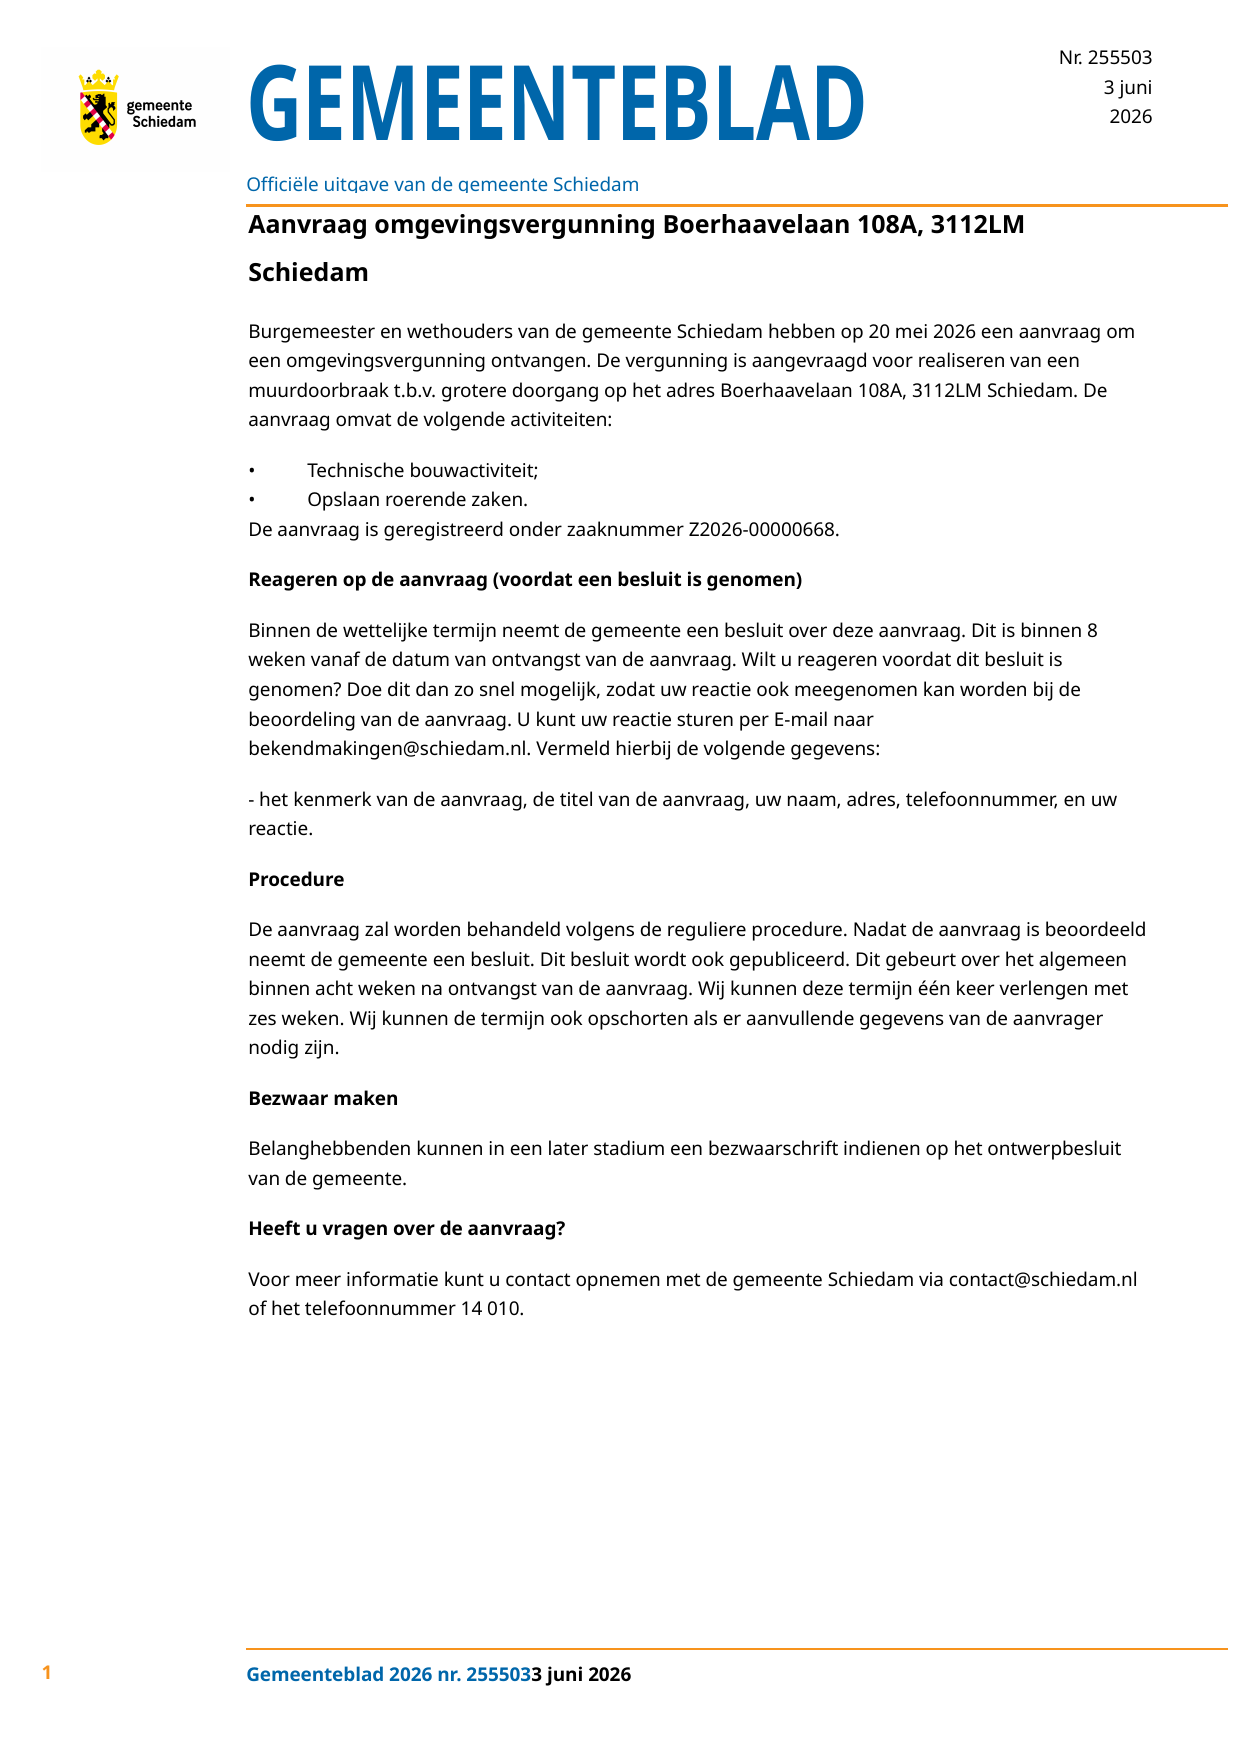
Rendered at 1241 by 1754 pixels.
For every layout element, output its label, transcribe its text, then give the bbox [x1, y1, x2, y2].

text - het kenmerk van de aanvraag, de titel van de aanvraag, uw naam, adres, telefoonnummer, en uw reactie. [248, 786, 1152, 841]
text De aanvraag zal worden behandeld volgens de reguliere procedure. Nadat de aanvraag is beoordeeld neemt de gemeente een besluit. Dit besluit wordt ook gepubliceerd. Dit gebeurt over het algemeen binnen acht weken na ontvangst van de aanvraag. Wij kunnen deze termijn één keer verlengen met zes weken. Wij kunnen de termijn ook opschorten als er aanvullende gegevens van de aanvrager nodig zijn. [248, 916, 1152, 1060]
picture [41, 47, 231, 172]
text Belanghebbenden kunnen in een later stadium een bezwaarschrift indienen op het ontwerpbesluit van de gemeente. [248, 1135, 1152, 1191]
text Reageren op de aanvraag (voordat een besluit is genomen) [248, 567, 1152, 592]
text Procedure [248, 866, 1152, 892]
text Voor meer informatie kunt u contact opnemen met de gemeente Schiedam via contact@schiedam.nl of het telefoonnummer 14 010. [248, 1266, 1152, 1321]
text Aanvraag omgevingsvergunning Boerhaavelaan 108A, 3112LM Schiedam [248, 207, 1152, 288]
list Technische bouwactiviteit; [248, 457, 1152, 483]
text De aanvraag is geregistreerd onder zaaknummer Z2026-00000668. [248, 516, 1152, 542]
list Opslaan roerende zaken. [248, 487, 1152, 512]
text Bezwaar maken [248, 1085, 1152, 1111]
text Burgemeester en wethouders van de gemeente Schiedam hebben op 20 mei 2026 een aanvraag om een omgevingsvergunning ontvangen. De vergunning is aangevraagd voor realiseren van een muurdoorbraak t.b.v. grotere doorgang op het adres Boerhaavelaan 108A, 3112LM Schiedam. De aanvraag omvat de volgende activiteiten: [248, 318, 1152, 432]
text Heeft u vragen over de aanvraag? [248, 1215, 1152, 1241]
text Binnen de wettelijke termijn neemt de gemeente een besluit over deze aanvraag. Dit is binnen 8 weken vanaf de datum van ontvangst van de aanvraag. Wilt u reageren voordat dit besluit is genomen? Doe dit dan zo snel mogelijk, zodat uw reactie ook meegenomen kan worden bij de beoordeling van de aanvraag. U kunt uw reactie sturen per E-mail naar bekendmakingen@schiedam.nl. Vermeld hierbij de volgende gegevens: [248, 617, 1152, 761]
